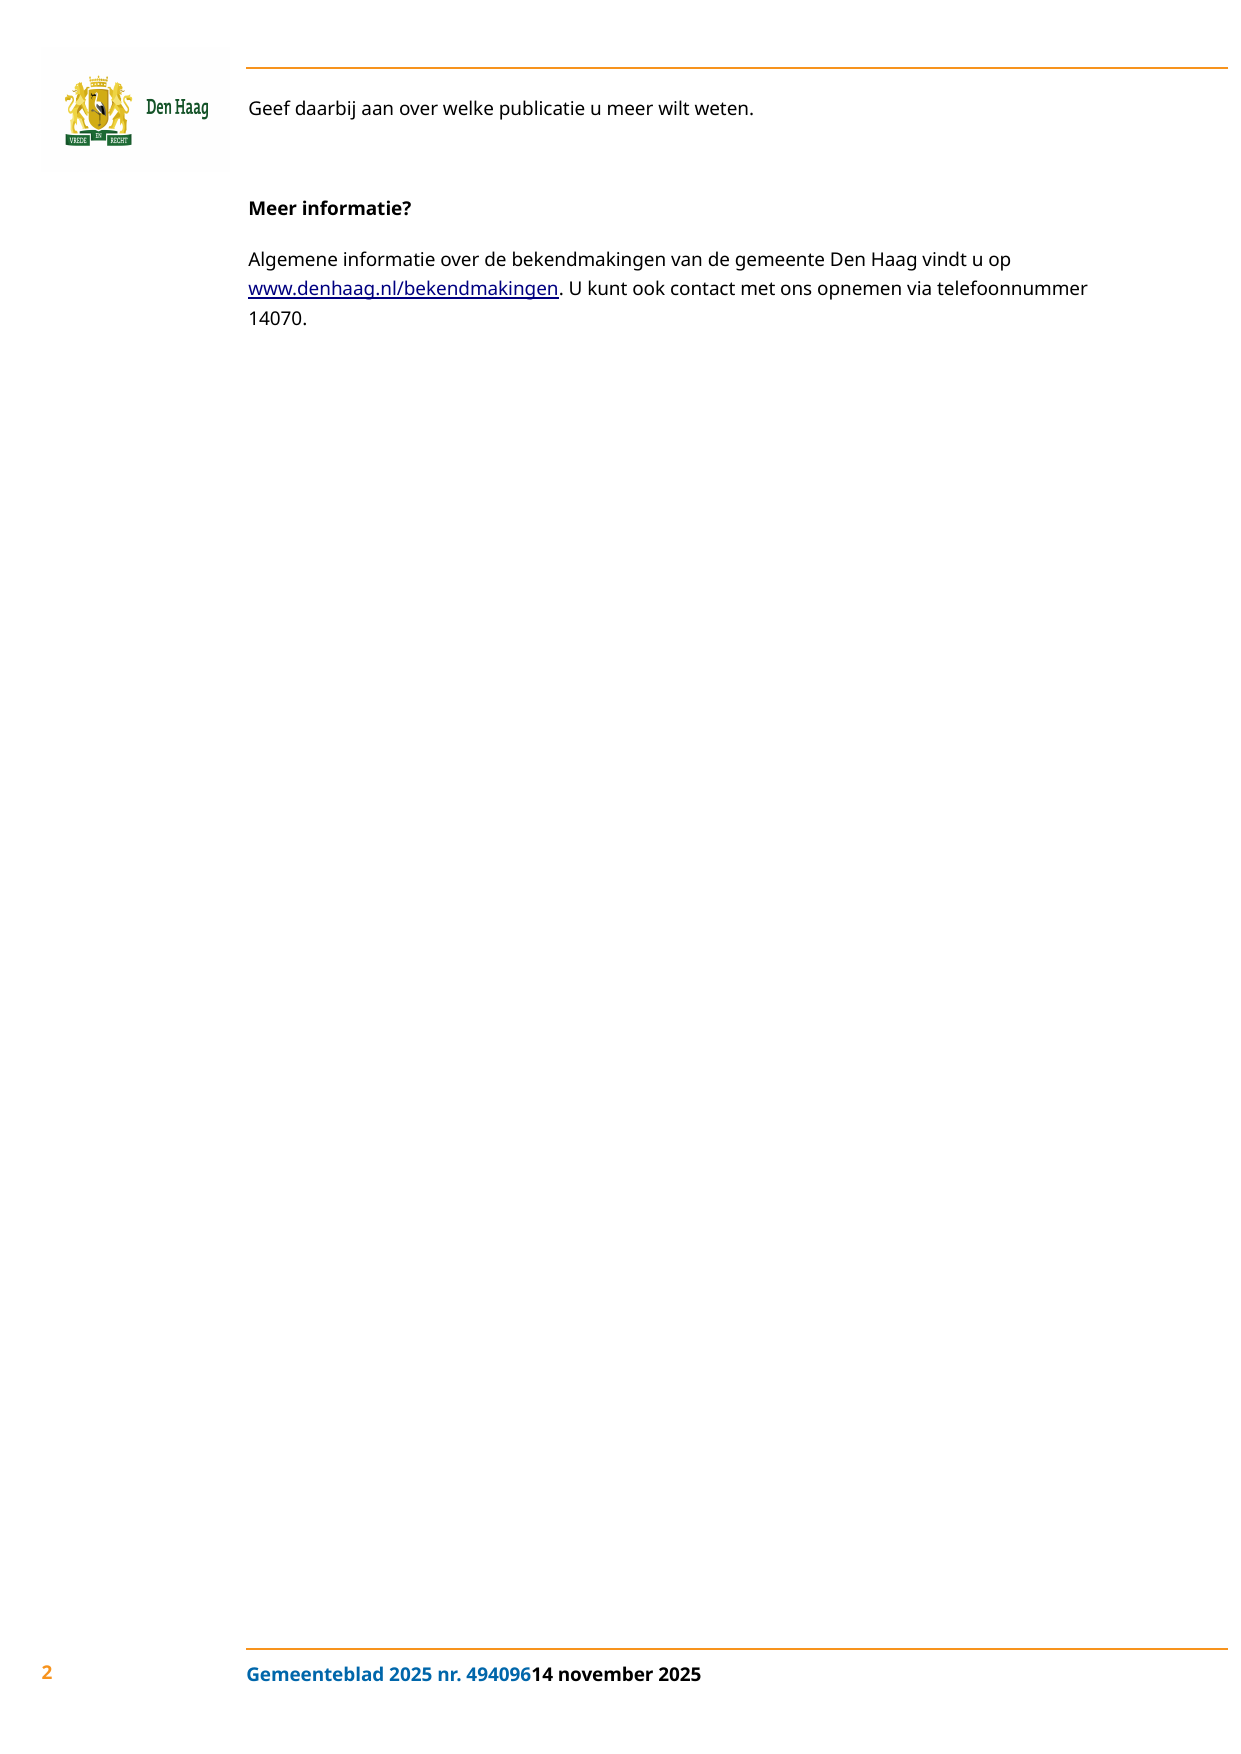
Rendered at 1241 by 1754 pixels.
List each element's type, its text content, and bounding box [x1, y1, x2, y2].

text Algemene informatie over de bekendmakingen van de gemeente Den Haag vindt u op www.denhaag.nl/bekendmakingen. U kunt ook contact met ons opnemen via telefoonnummer 14070. [248, 246, 1152, 331]
text Meer informatie? [248, 196, 1152, 221]
picture [41, 47, 231, 172]
text Geef daarbij aan over welke publicatie u meer wilt weten. [248, 95, 1152, 121]
